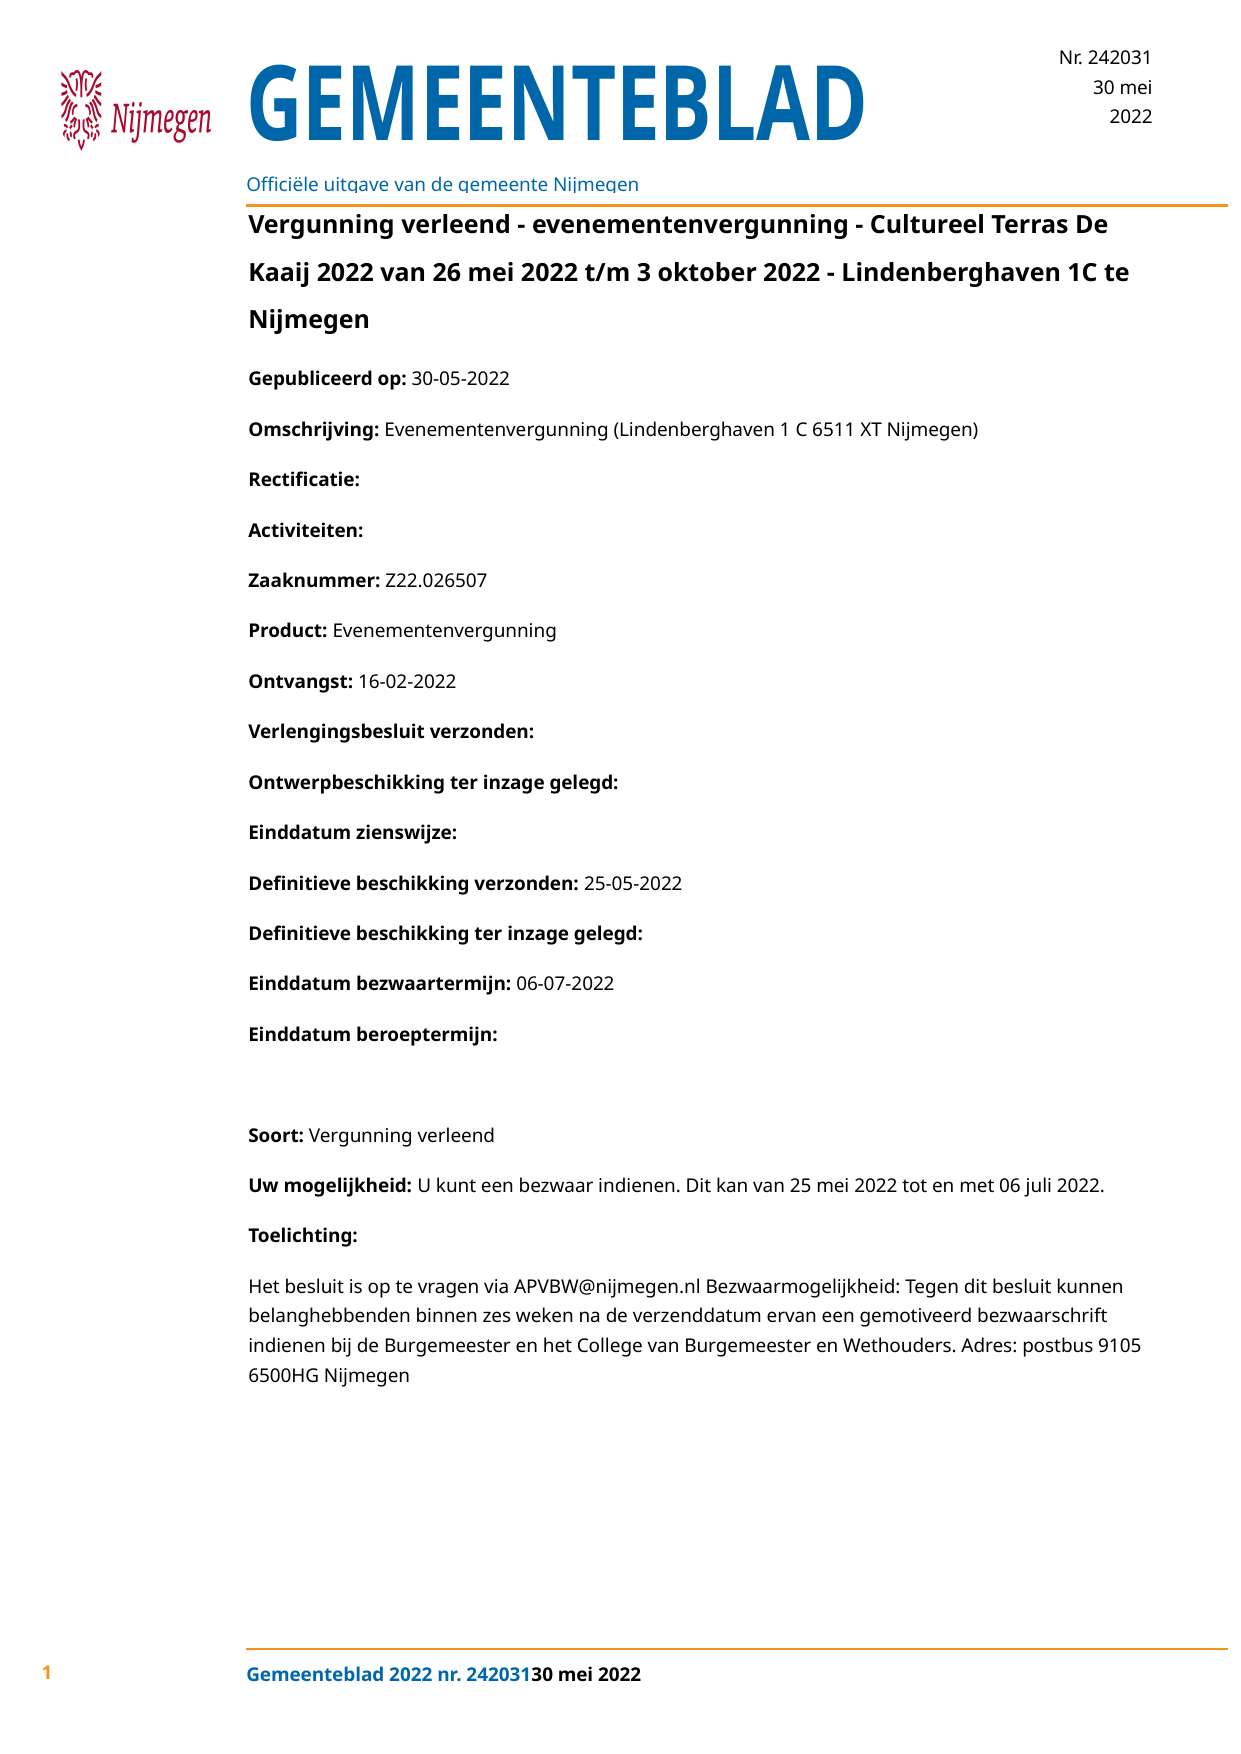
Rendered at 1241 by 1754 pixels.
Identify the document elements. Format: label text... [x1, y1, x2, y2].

text Soort: Vergunning verleend [248, 1122, 1152, 1147]
text Omschrijving: Evenementenvergunning (Lindenberghaven 1 C 6511 XT Nijmegen) [248, 416, 1152, 442]
text Verlengingsbesluit verzonden: [248, 718, 1152, 744]
text Zaaknummer: Z22.026507 [248, 567, 1152, 593]
text Rectificatie: [248, 466, 1152, 492]
text Einddatum bezwaartermijn: 06-07-2022 [248, 971, 1152, 996]
text Toelichting: [248, 1223, 1152, 1248]
text Uw mogelijkheid: U kunt een bezwaar indienen. Dit kan van 25 mei 2022 tot en met 06 juli 2022. [248, 1172, 1152, 1198]
text Ontvangst: 16-02-2022 [248, 668, 1152, 694]
text Gepubliceerd op: 30-05-2022 [248, 366, 1152, 391]
text Definitieve beschikking verzonden: 25-05-2022 [248, 870, 1152, 895]
text Activiteiten: [248, 517, 1152, 542]
picture [41, 47, 231, 172]
text Vergunning verleend - evenementenvergunning - Cultureel Terras De Kaaij 2022 van 26 mei 2022 t/m 3 oktober 2022 - Lindenberghaven 1C te Nijmegen [248, 207, 1152, 336]
text Einddatum zienswijze: [248, 819, 1152, 845]
text Het besluit is op te vragen via APVBW@nijmegen.nl Bezwaarmogelijkheid: Tegen dit besluit kunnen belanghebbenden binnen zes weken na de verzenddatum ervan een gemotiveerd bezwaarschrift indienen bij de Burgemeester en het College van Burgemeester en Wethouders. Adres: postbus 9105 6500HG Nijmegen [248, 1273, 1152, 1387]
text Product: Evenementenvergunning [248, 618, 1152, 643]
text Ontwerpbeschikking ter inzage gelegd: [248, 769, 1152, 794]
text Definitieve beschikking ter inzage gelegd: [248, 920, 1152, 946]
text Einddatum beroeptermijn: [248, 1021, 1152, 1047]
